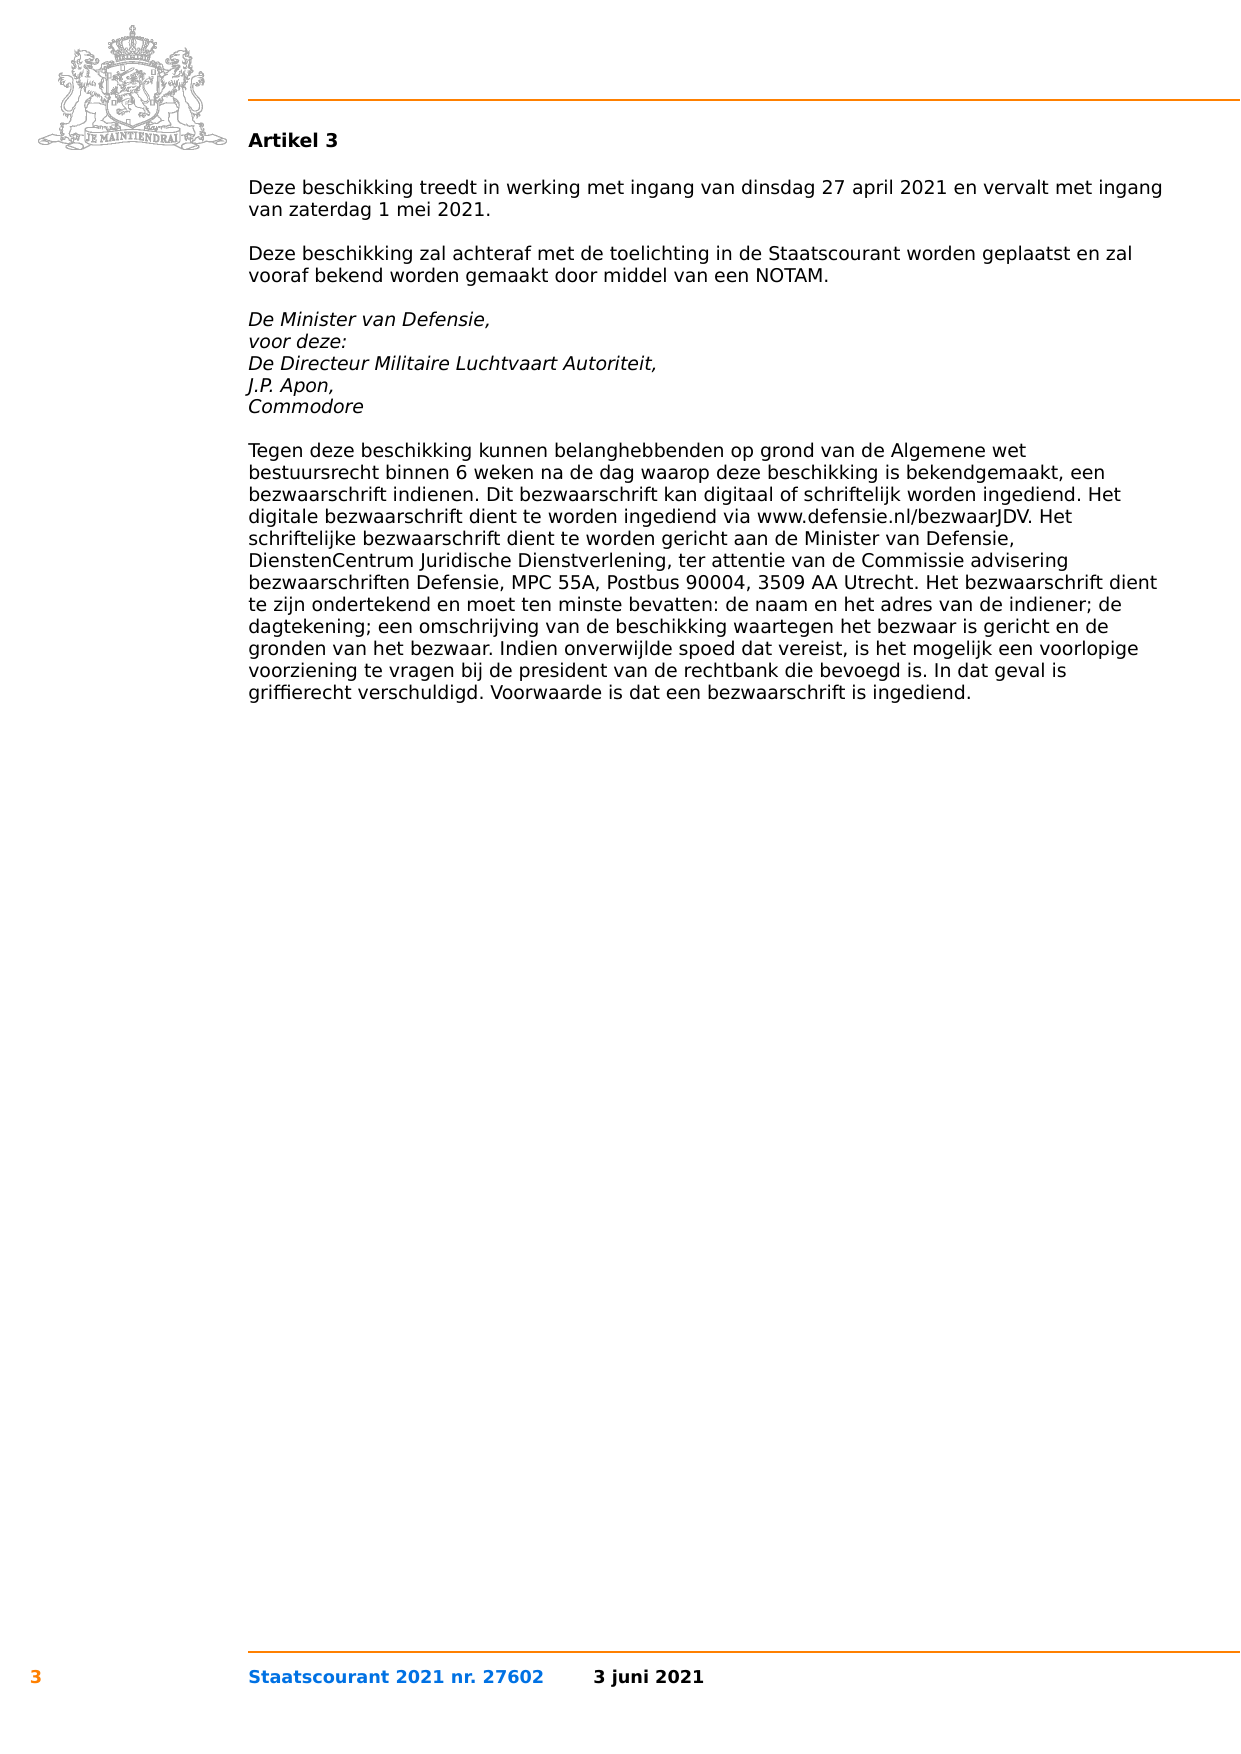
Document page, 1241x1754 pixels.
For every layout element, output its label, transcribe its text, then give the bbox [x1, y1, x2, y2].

text Deze beschikking treedt in werking met ingang van dinsdag 27 april 2021 en vervalt met ingang van zaterdag 1 mei 2021. [248, 177, 1163, 221]
text De Minister van Defensie, voor deze: De Directeur Militaire Luchtvaart Autoriteit, J.P. Apon, Commodore [248, 308, 1163, 418]
picture [38, 25, 227, 150]
text Tegen deze beschikking kunnen belanghebbenden op grond van de Algemene wet bestuursrecht binnen 6 weken na de dag waarop deze beschikking is bekendgemaakt, een bezwaarschrift indienen. Dit bezwaarschrift kan digitaal of schriftelijk worden ingediend. Het digitale bezwaarschrift dient te worden ingediend via www.defensie.nl/bezwaarJDV. Het schriftelijke bezwaarschrift dient te worden gericht aan de Minister van Defensie, DienstenCentrum Juridische Dienstverlening, ter attentie van de Commissie advisering bezwaarschriften Defensie, MPC 55A, Postbus 90004, 3509 AA Utrecht. Het bezwaarschrift dient te zijn ondertekend en moet ten minste bevatten: de naam en het adres van de indiener; de dagtekening; een omschrijving van de beschikking waartegen het bezwaar is gericht en de gronden van het bezwaar. Indien onverwijlde spoed dat vereist, is het mogelijk een voorlopige voorziening te vragen bij de president van de rechtbank die bevoegd is. In dat geval is griffierecht verschuldigd. Voorwaarde is dat een bezwaarschrift is ingediend. [248, 440, 1163, 704]
text Deze beschikking zal achteraf met de toelichting in de Staatscourant worden geplaatst en zal vooraf bekend worden gemaakt door middel van een NOTAM. [248, 243, 1163, 287]
subtitle Artikel 3 [248, 130, 1163, 152]
